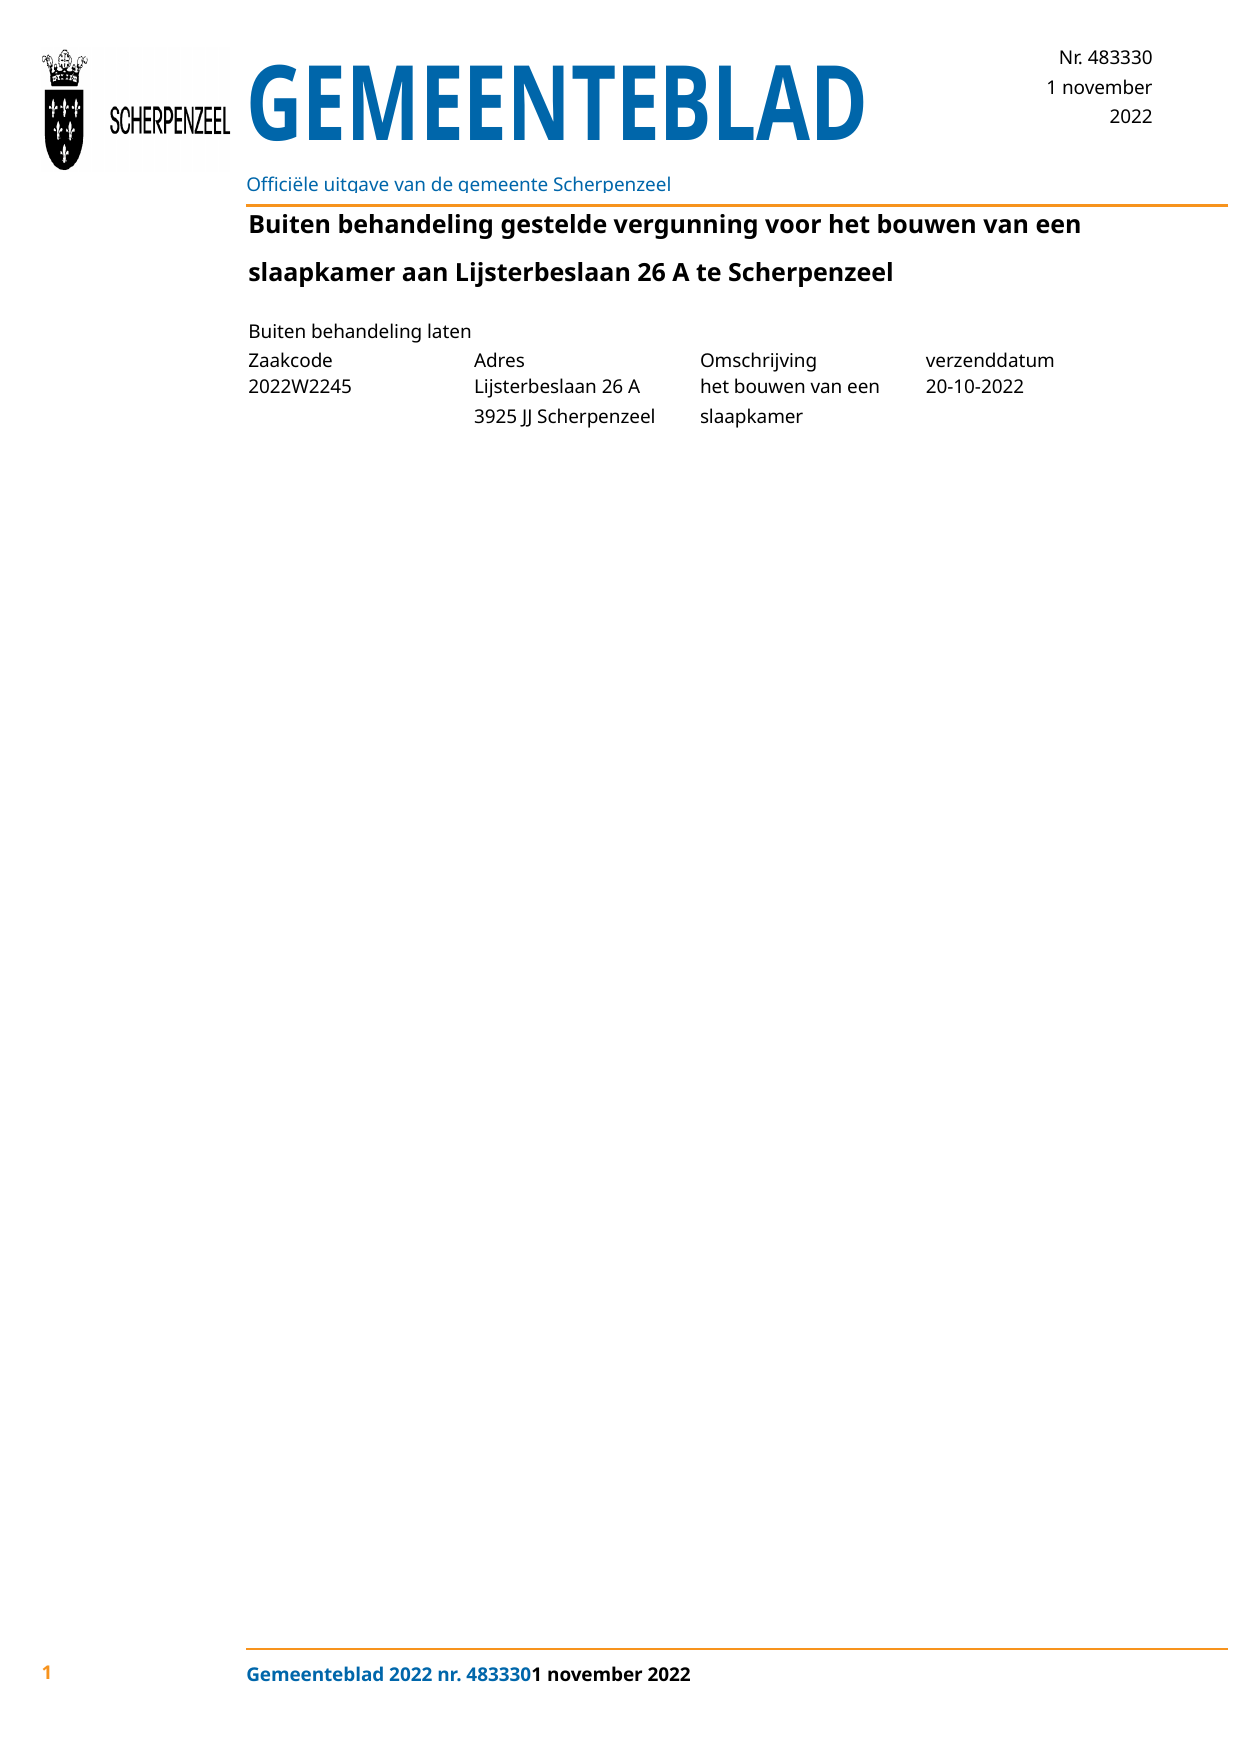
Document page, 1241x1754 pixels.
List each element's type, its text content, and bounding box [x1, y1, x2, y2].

text Buiten behandeling laten [248, 318, 1152, 344]
table_header Adres [474, 348, 700, 373]
table_cell het bouwen van een slaapkamer [700, 373, 926, 429]
table_cell 2022W2245 [248, 373, 474, 429]
table_header Omschrijving [700, 348, 926, 373]
table_header verzenddatum [926, 348, 1152, 373]
table_cell Lijsterbeslaan 26 A 3925 JJ Scherpenzeel [474, 373, 700, 429]
text Buiten behandeling gestelde vergunning voor het bouwen van een slaapkamer aan Lijsterbeslaan 26 A te Scherpenzeel [248, 207, 1152, 288]
table_cell 20-10-2022 [926, 373, 1152, 429]
table_header Zaakcode [248, 348, 474, 373]
picture [41, 47, 231, 172]
